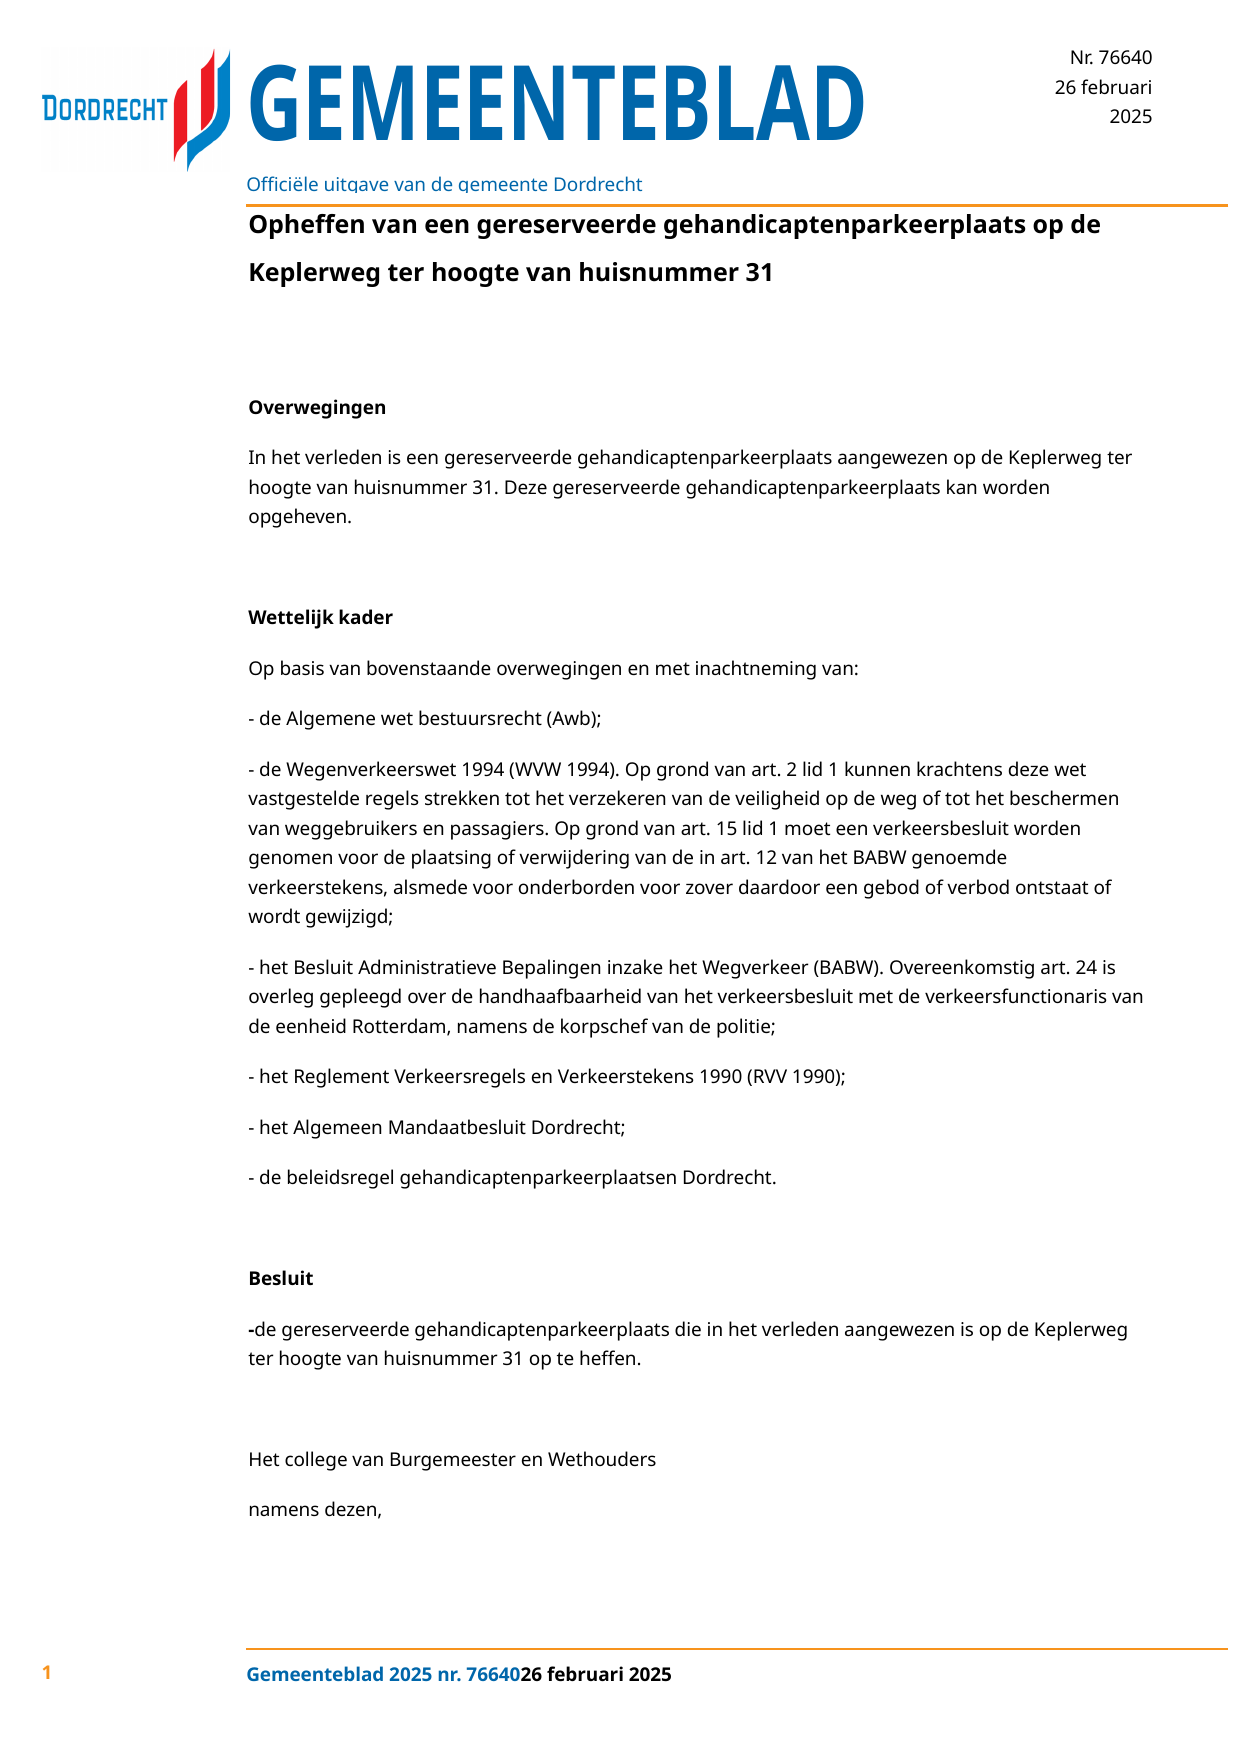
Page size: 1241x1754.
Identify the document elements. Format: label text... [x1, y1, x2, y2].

text - de Algemene wet bestuursrecht (Awb); [248, 705, 1152, 731]
text Wettelijk kader [248, 604, 1152, 630]
text Het college van Burgemeester en Wethouders [248, 1446, 1152, 1472]
text - het Algemeen Mandaatbesluit Dordrecht; [248, 1114, 1152, 1140]
text - het Besluit Administratieve Bepalingen inzake het Wegverkeer (BABW). Overeenkomstig art. 24 is overleg gepleegd over de handhaafbaarheid van het verkeersbesluit met de verkeersfunctionaris van de eenheid Rotterdam, namens de korpschef van de politie; [248, 954, 1152, 1039]
text namens dezen, [248, 1497, 1152, 1522]
text Besluit [248, 1265, 1152, 1291]
text - de Wegenverkeerswet 1994 (WVW 1994). Op grond van art. 2 lid 1 kunnen krachtens deze wet vastgestelde regels strekken tot het verzekeren van de veiligheid op de weg of tot het beschermen van weggebruikers en passagiers. Op grond van art. 15 lid 1 moet een verkeersbesluit worden genomen voor de plaatsing of verwijdering van de in art. 12 van het BABW genoemde verkeerstekens, alsmede voor onderborden voor zover daardoor een gebod of verbod ontstaat of wordt gewijzigd; [248, 756, 1152, 929]
text - het Reglement Verkeersregels en Verkeerstekens 1990 (RVV 1990); [248, 1064, 1152, 1089]
text - de beleidsregel gehandicaptenparkeerplaatsen Dordrecht. [248, 1164, 1152, 1190]
text Op basis van bovenstaande overwegingen en met inachtneming van: [248, 655, 1152, 681]
picture [41, 47, 231, 172]
text Opheffen van een gereserveerde gehandicaptenparkeerplaats op de Keplerweg ter hoogte van huisnummer 31 [248, 207, 1152, 288]
text Overwegingen [248, 394, 1152, 420]
text -de gereserveerde gehandicaptenparkeerplaats die in het verleden aangewezen is op de Keplerweg ter hoogte van huisnummer 31 op te heffen. [248, 1316, 1152, 1371]
text In het verleden is een gereserveerde gehandicaptenparkeerplaats aangewezen op de Keplerweg ter hoogte van huisnummer 31. Deze gereserveerde gehandicaptenparkeerplaats kan worden opgeheven. [248, 444, 1152, 529]
